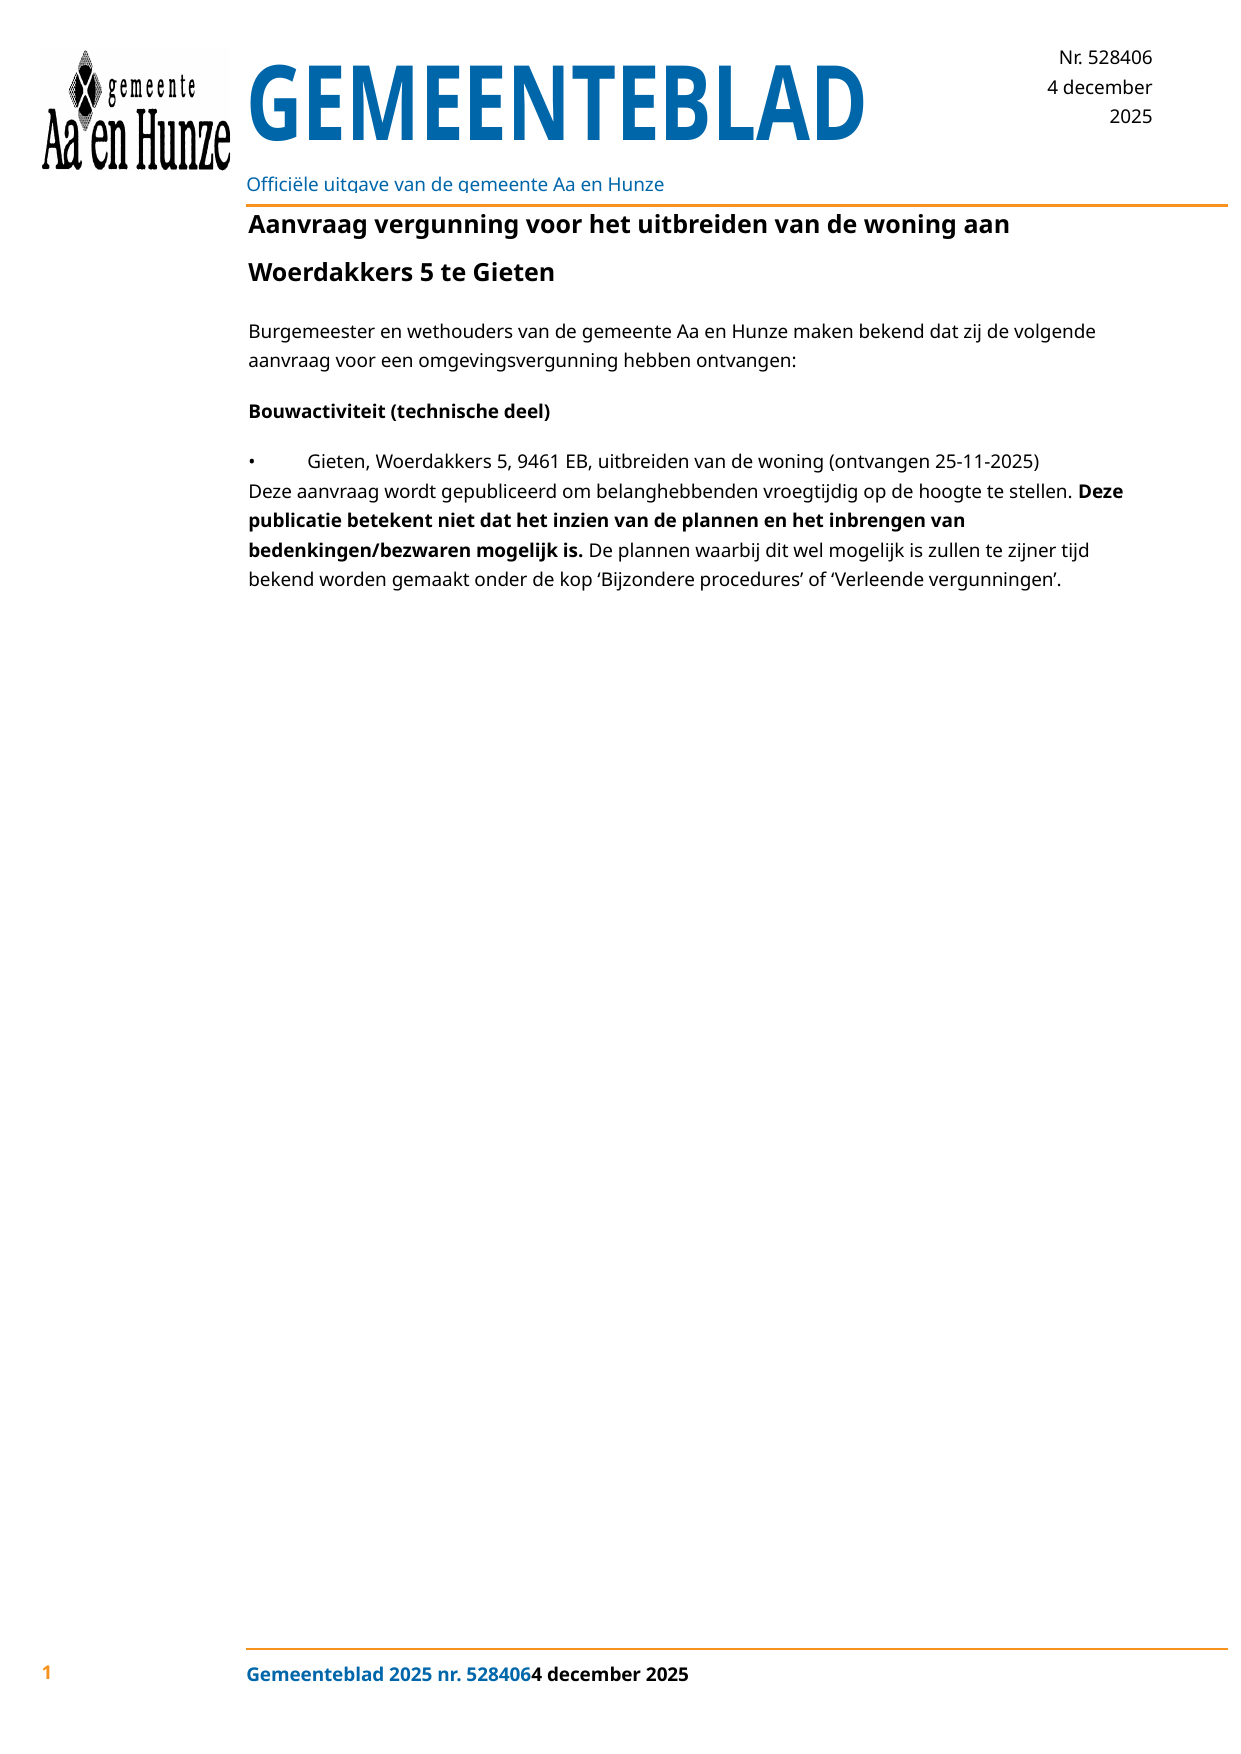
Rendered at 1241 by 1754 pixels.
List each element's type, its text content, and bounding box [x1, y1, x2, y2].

picture [41, 47, 231, 172]
list Gieten, Woerdakkers 5, 9461 EB, uitbreiden van de woning (ontvangen 25-11-2025) [248, 448, 1152, 474]
text Bouwactiviteit (technische deel) [248, 398, 1152, 424]
text Burgemeester en wethouders van de gemeente Aa en Hunze maken bekend dat zij de volgende aanvraag voor een omgevingsvergunning hebben ontvangen: [248, 318, 1152, 373]
text Aanvraag vergunning voor het uitbreiden van de woning aan Woerdakkers 5 te Gieten [248, 207, 1152, 288]
text Deze aanvraag wordt gepubliceerd om belanghebbenden vroegtijdig op de hoogte te stellen. Deze publicatie betekent niet dat het inzien van de plannen en het inbrengen van bedenkingen/bezwaren mogelijk is. De plannen waarbij dit wel mogelijk is zullen te zijner tijd bekend worden gemaakt onder de kop ‘Bijzondere procedures’ of ‘Verleende vergunningen’. [248, 478, 1152, 592]
